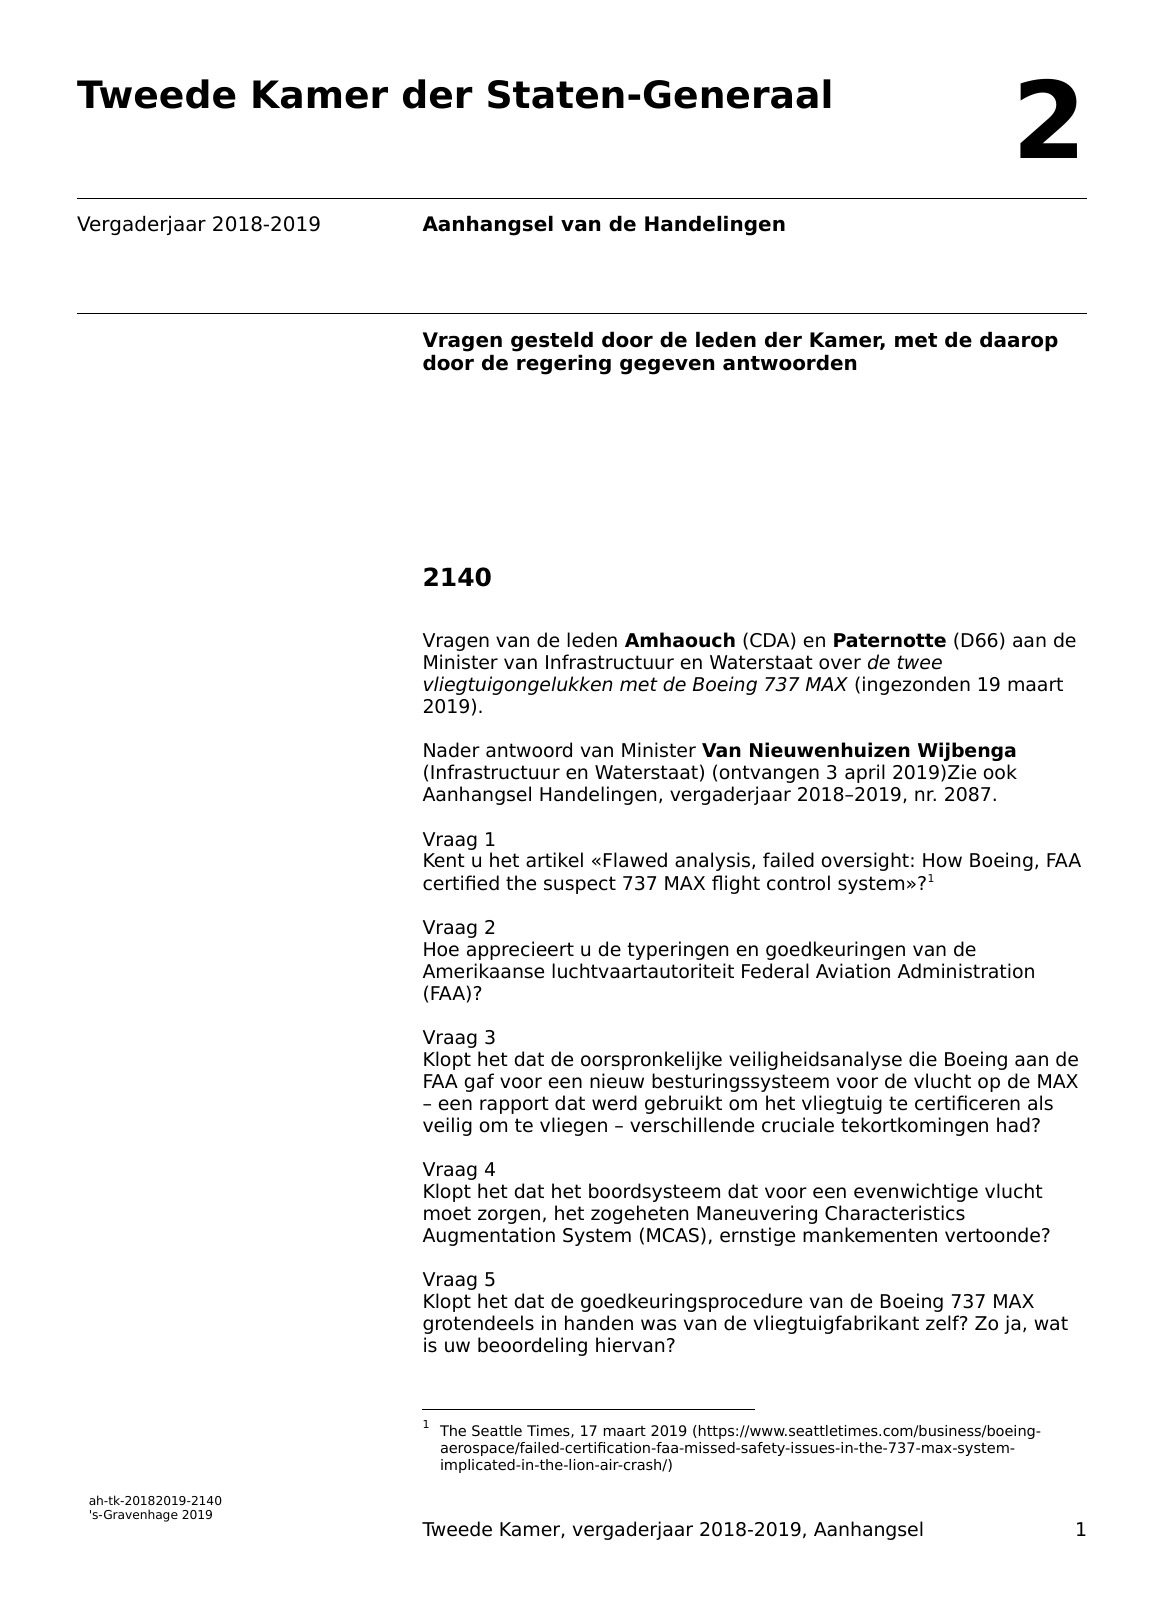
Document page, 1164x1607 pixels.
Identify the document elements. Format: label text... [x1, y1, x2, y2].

text Klopt het dat het boordsysteem dat voor een evenwichtige vlucht moet zorgen, het zogeheten Maneuvering Characteristics Augmentation System (MCAS), ernstige mankementen vertoonde? [422, 1181, 1087, 1247]
text Nader antwoord van Minister Van Nieuwenhuizen Wijbenga (Infrastructuur en Waterstaat) (ontvangen 3 april 2019)Zie ook Aanhangsel Handelingen, vergaderjaar 2018–2019, nr. 2087. [422, 740, 1087, 806]
text Vraag 5 [422, 1269, 1087, 1291]
text 2140 [422, 563, 1087, 592]
text Vragen van de leden Amhaouch (CDA) en Paternotte (D66) aan de Minister van Infrastructuur en Waterstaat over de twee vliegtuigongelukken met de Boeing 737 MAX (ingezonden 19 maart 2019). [422, 630, 1087, 718]
text Vraag 2 [422, 917, 1087, 938]
text Vraag 4 [422, 1159, 1087, 1181]
table_cell Vragen gesteld door de leden der Kamer, met de daarop door de regering gegeven antwoorden [422, 314, 1087, 375]
table_header 2 [886, 59, 1087, 198]
text ah-tk-20182019-2140 [88, 1494, 323, 1508]
table_cell [77, 314, 422, 375]
text Klopt het dat de oorspronkelijke veiligheidsanalyse die Boeing aan de FAA gaf voor een nieuw besturingssysteem voor de vlucht op de MAX – een rapport dat werd gebruikt om het vliegtuig te certificeren als veilig om te vliegen – verschillende cruciale tekortkomingen had? [422, 1049, 1087, 1137]
table_header Tweede Kamer der Staten-Generaal [77, 59, 886, 198]
text The Seattle Times, 17 maart 2019 (https://www.seattletimes.com/business/boeing-aerospace/failed-certification-faa-missed-safety-issues-in-the-737-max-system-implicated-in-the-lion-air-crash/) [422, 1418, 1087, 1474]
text Hoe apprecieert u de typeringen en goedkeuringen van de Amerikaanse luchtvaartautoriteit Federal Aviation Administration (FAA)? [422, 938, 1087, 1004]
text Vraag 1 [422, 828, 1087, 850]
text Kent u het artikel «Flawed analysis, failed oversight: How Boeing, FAA certified the suspect 737 MAX flight control system»? [422, 850, 1087, 894]
text Vraag 3 [422, 1027, 1087, 1049]
table_cell Vergaderjaar 2018-2019 [77, 199, 422, 313]
text Klopt het dat de goedkeuringsprocedure van de Boeing 737 MAX grotendeels in handen was van de vliegtuigfabrikant zelf? Zo ja, wat is uw beoordeling hiervan? [422, 1291, 1087, 1357]
table_cell Aanhangsel van de Handelingen [422, 199, 1087, 313]
text 's-Gravenhage 2019 [88, 1508, 323, 1522]
